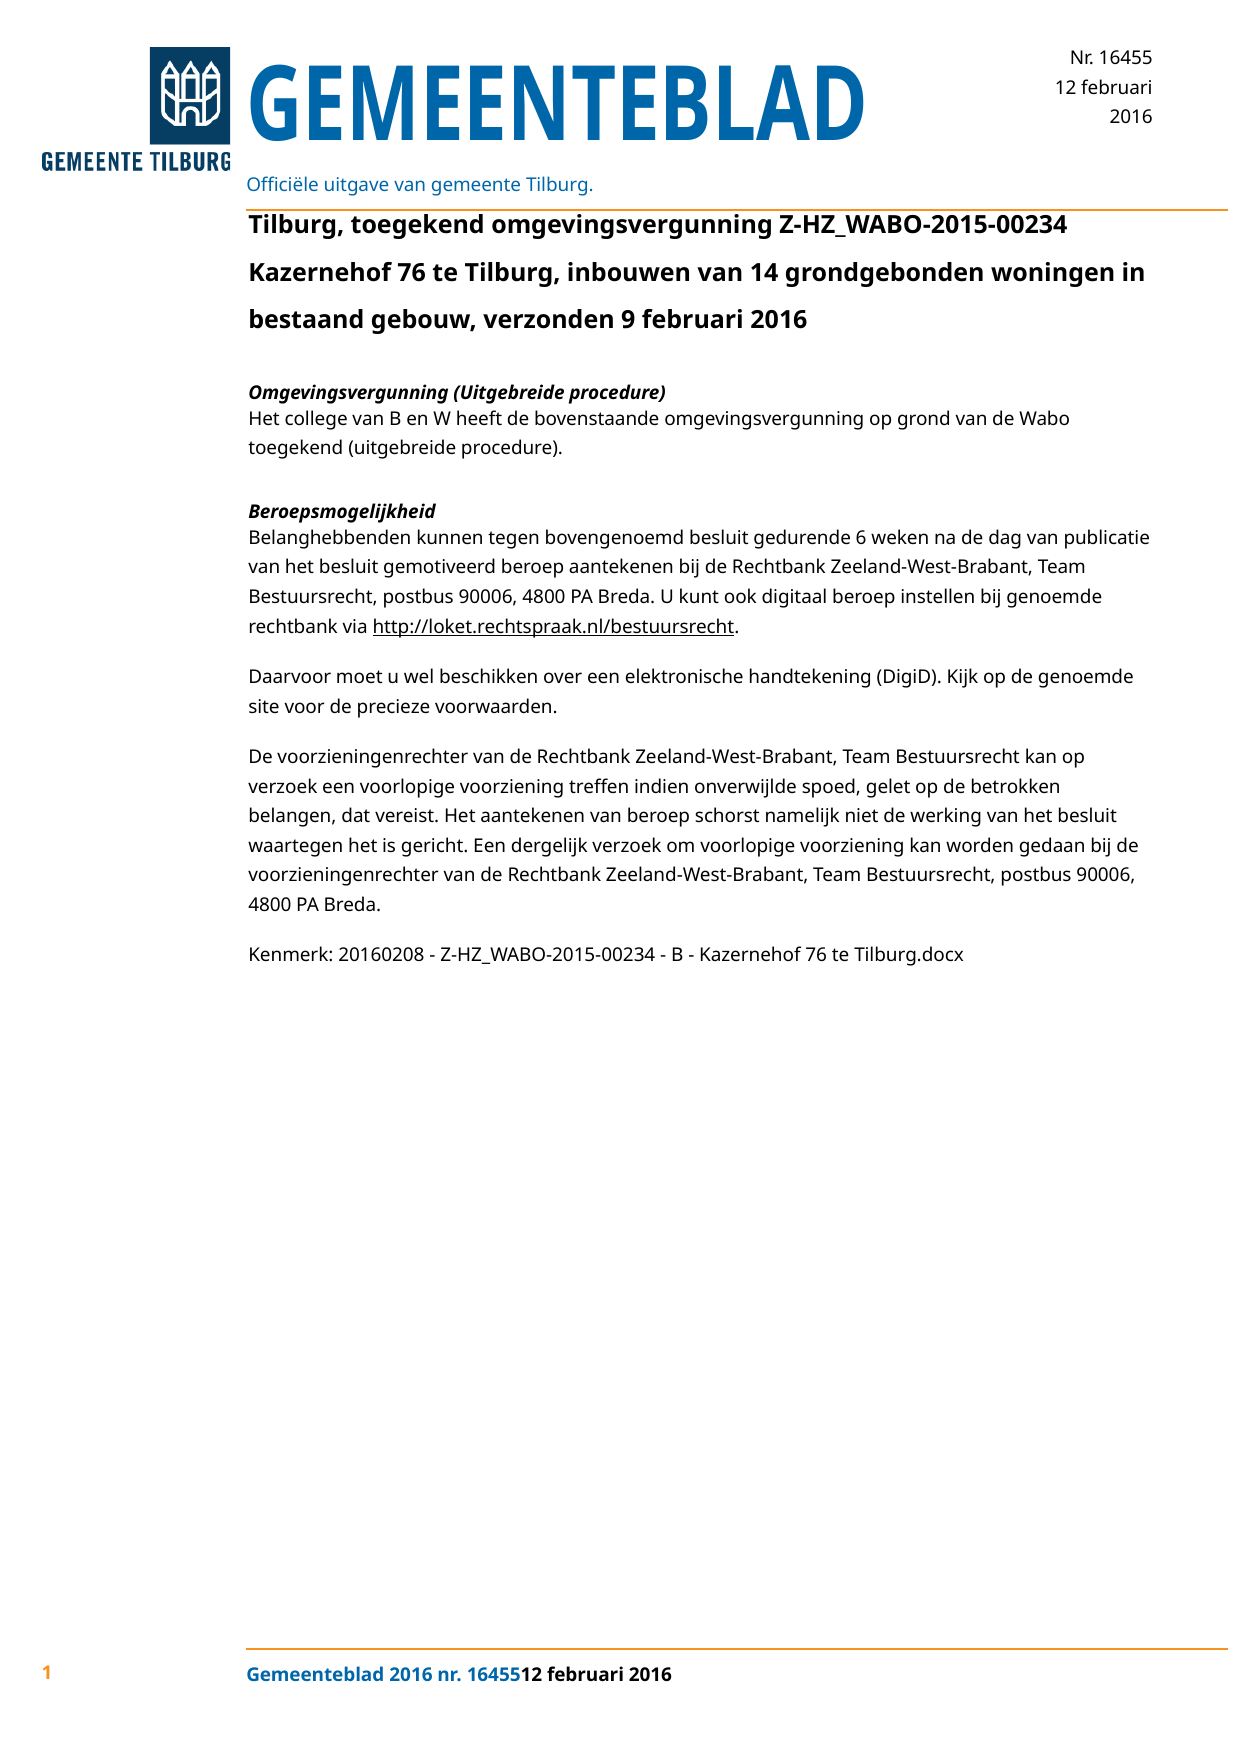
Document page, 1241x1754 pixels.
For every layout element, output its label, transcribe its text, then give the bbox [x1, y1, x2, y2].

text Omgevingsvergunning (Uitgebreide procedure) [248, 379, 1152, 405]
text Het college van B en W heeft de bovenstaande omgevingsvergunning op grond van de Wabo toegekend (uitgebreide procedure). [248, 405, 1152, 460]
text De voorzieningenrechter van de Rechtbank Zeeland-West-Brabant, Team Bestuursrecht kan op verzoek een voorlopige voorziening treffen indien onverwijlde spoed, gelet op de betrokken belangen, dat vereist. Het aantekenen van beroep schorst namelijk niet de werking van het besluit waartegen het is gericht. Een dergelijk verzoek om voorlopige voorziening kan worden gedaan bij de voorzieningenrechter van de Rechtbank Zeeland-West-Brabant, Team Bestuursrecht, postbus 90006, 4800 PA Breda. [248, 743, 1152, 917]
text Belanghebbenden kunnen tegen bovengenoemd besluit gedurende 6 weken na de dag van publicatie van het besluit gemotiveerd beroep aantekenen bij de Rechtbank Zeeland-West-Brabant, Team Bestuursrecht, postbus 90006, 4800 PA Breda. U kunt ook digitaal beroep instellen bij genoemde rechtbank via http://loket.rechtspraak.nl/bestuursrecht. [248, 524, 1152, 638]
text Daarvoor moet u wel beschikken over een elektronische handtekening (DigiD). Kijk op de genoemde site voor de precieze voorwaarden. [248, 663, 1152, 718]
text Tilburg, toegekend omgevingsvergunning Z-HZ_WABO-2015-00234 Kazernehof 76 te Tilburg, inbouwen van 14 grondgebonden woningen in bestaand gebouw, verzonden 9 februari 2016 [248, 211, 1152, 336]
picture [41, 47, 231, 172]
text Beroepsmogelijkheid [248, 498, 1152, 524]
text Kenmerk: 20160208 - Z-HZ_WABO-2015-00234 - B - Kazernehof 76 te Tilburg.docx [248, 942, 1152, 967]
